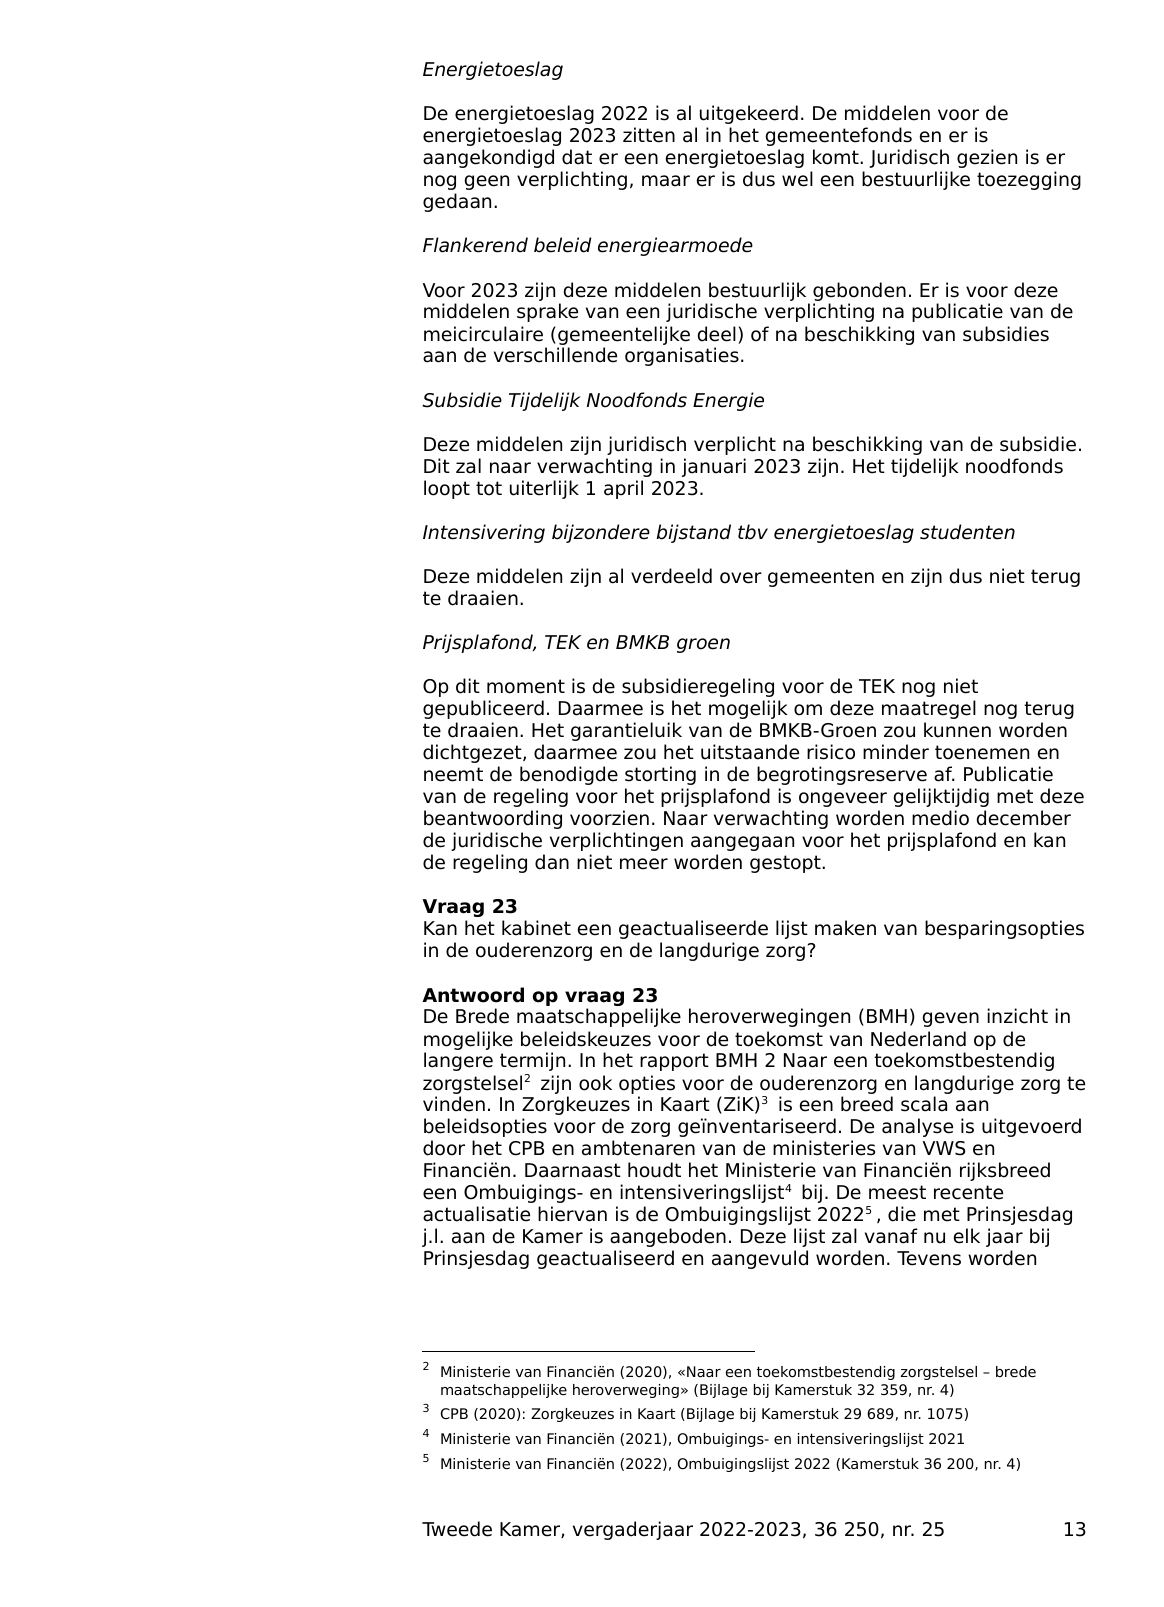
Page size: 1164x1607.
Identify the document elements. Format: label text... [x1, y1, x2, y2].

text De energietoeslag 2022 is al uitgekeerd. De middelen voor de energietoeslag 2023 zitten al in het gemeentefonds en er is aangekondigd dat er een energietoeslag komt. Juridisch gezien is er nog geen verplichting, maar er is dus wel een bestuurlijke toezegging gedaan. [422, 103, 1087, 213]
subtitle Prijsplafond, TEK en BMKB groen [422, 632, 1087, 654]
text De Brede maatschappelijke heroverwegingen (BMH) geven inzicht in mogelijke beleidskeuzes voor de toekomst van Nederland op de langere termijn. In het rapport BMH 2 Naar een toekomstbestendig zorgstelsel zijn ook opties voor de ouderenzorg en langdurige zorg te vinden. In Zorgkeuzes in Kaart (ZiK) is een breed scala aan beleidsopties voor de zorg geïnventariseerd. De analyse is uitgevoerd door het CPB en ambtenaren van de ministeries van VWS en Financiën. Daarnaast houdt het Ministerie van Financiën rijksbreed een Ombuigings- en intensiveringslijst bij. De meest recente actualisatie hiervan is de Ombuigingslijst 2022, die met Prinsjesdag j.l. aan de Kamer is aangeboden. Deze lijst zal vanaf nu elk jaar bij Prinsjesdag geactualiseerd en aangevuld worden. Tevens worden [422, 1006, 1087, 1270]
text Kan het kabinet een geactualiseerde lijst maken van besparingsopties in de ouderenzorg en de langdurige zorg? [422, 918, 1087, 962]
text Ministerie van Financiën (2021), Ombuigings- en intensiveringslijst 2021 [422, 1427, 1087, 1449]
text Op dit moment is de subsidieregeling voor de TEK nog niet gepubliceerd. Daarmee is het mogelijk om deze maatregel nog terug te draaien. Het garantieluik van de BMKB-Groen zou kunnen worden dichtgezet, daarmee zou het uitstaande risico minder toenemen en neemt de benodigde storting in de begrotingsreserve af. Publicatie van de regeling voor het prijsplafond is ongeveer gelijktijdig met deze beantwoording voorzien. Naar verwachting worden medio december de juridische verplichtingen aangegaan voor het prijsplafond en kan de regeling dan niet meer worden gestopt. [422, 676, 1087, 874]
subtitle Flankerend beleid energiearmoede [422, 235, 1087, 257]
text Ministerie van Financiën (2020), «Naar een toekomstbestendig zorgstelsel – brede maatschappelijke heroverweging» (Bijlage bij Kamerstuk 32 359, nr. 4) [422, 1360, 1087, 1399]
text Antwoord op vraag 23 [422, 984, 1087, 1006]
text Vraag 23 [422, 896, 1087, 918]
text Deze middelen zijn juridisch verplicht na beschikking van de subsidie. Dit zal naar verwachting in januari 2023 zijn. Het tijdelijk noodfonds loopt tot uiterlijk 1 april 2023. [422, 434, 1087, 500]
text Voor 2023 zijn deze middelen bestuurlijk gebonden. Er is voor deze middelen sprake van een juridische verplichting na publicatie van de meicirculaire (gemeentelijke deel) of na beschikking van subsidies aan de verschillende organisaties. [422, 279, 1087, 367]
text Deze middelen zijn al verdeeld over gemeenten en zijn dus niet terug te draaien. [422, 566, 1087, 610]
subtitle Intensivering bijzondere bijstand tbv energietoeslag studenten [422, 522, 1087, 544]
subtitle Energietoeslag [422, 59, 1087, 81]
text CPB (2020): Zorgkeuzes in Kaart (Bijlage bij Kamerstuk 29 689, nr. 1075) [422, 1402, 1087, 1424]
subtitle Subsidie Tijdelijk Noodfonds Energie [422, 389, 1087, 412]
text Ministerie van Financiën (2022), Ombuigingslijst 2022 (Kamerstuk 36 200, nr. 4) [422, 1452, 1087, 1474]
